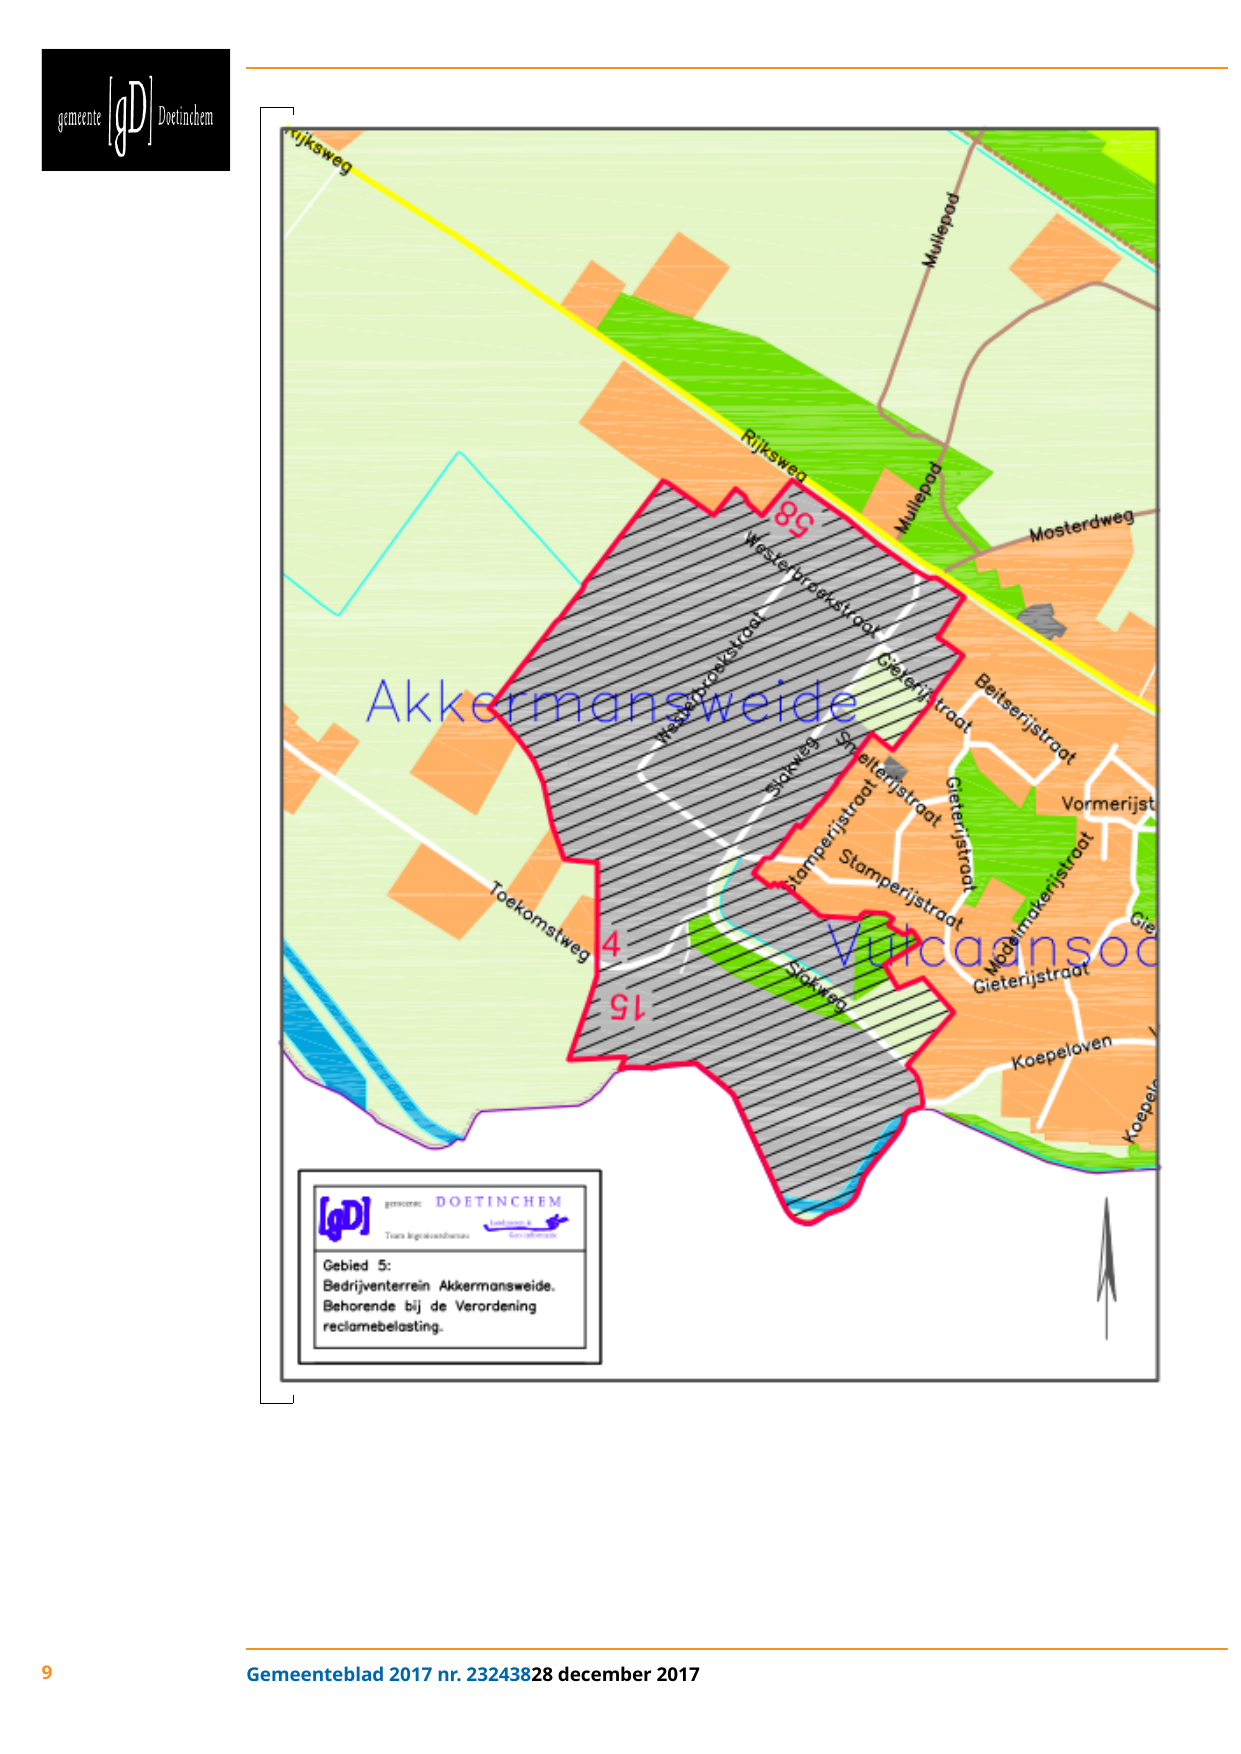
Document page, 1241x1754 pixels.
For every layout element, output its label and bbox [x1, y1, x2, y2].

picture [268, 115, 1173, 1395]
picture [41, 47, 231, 172]
